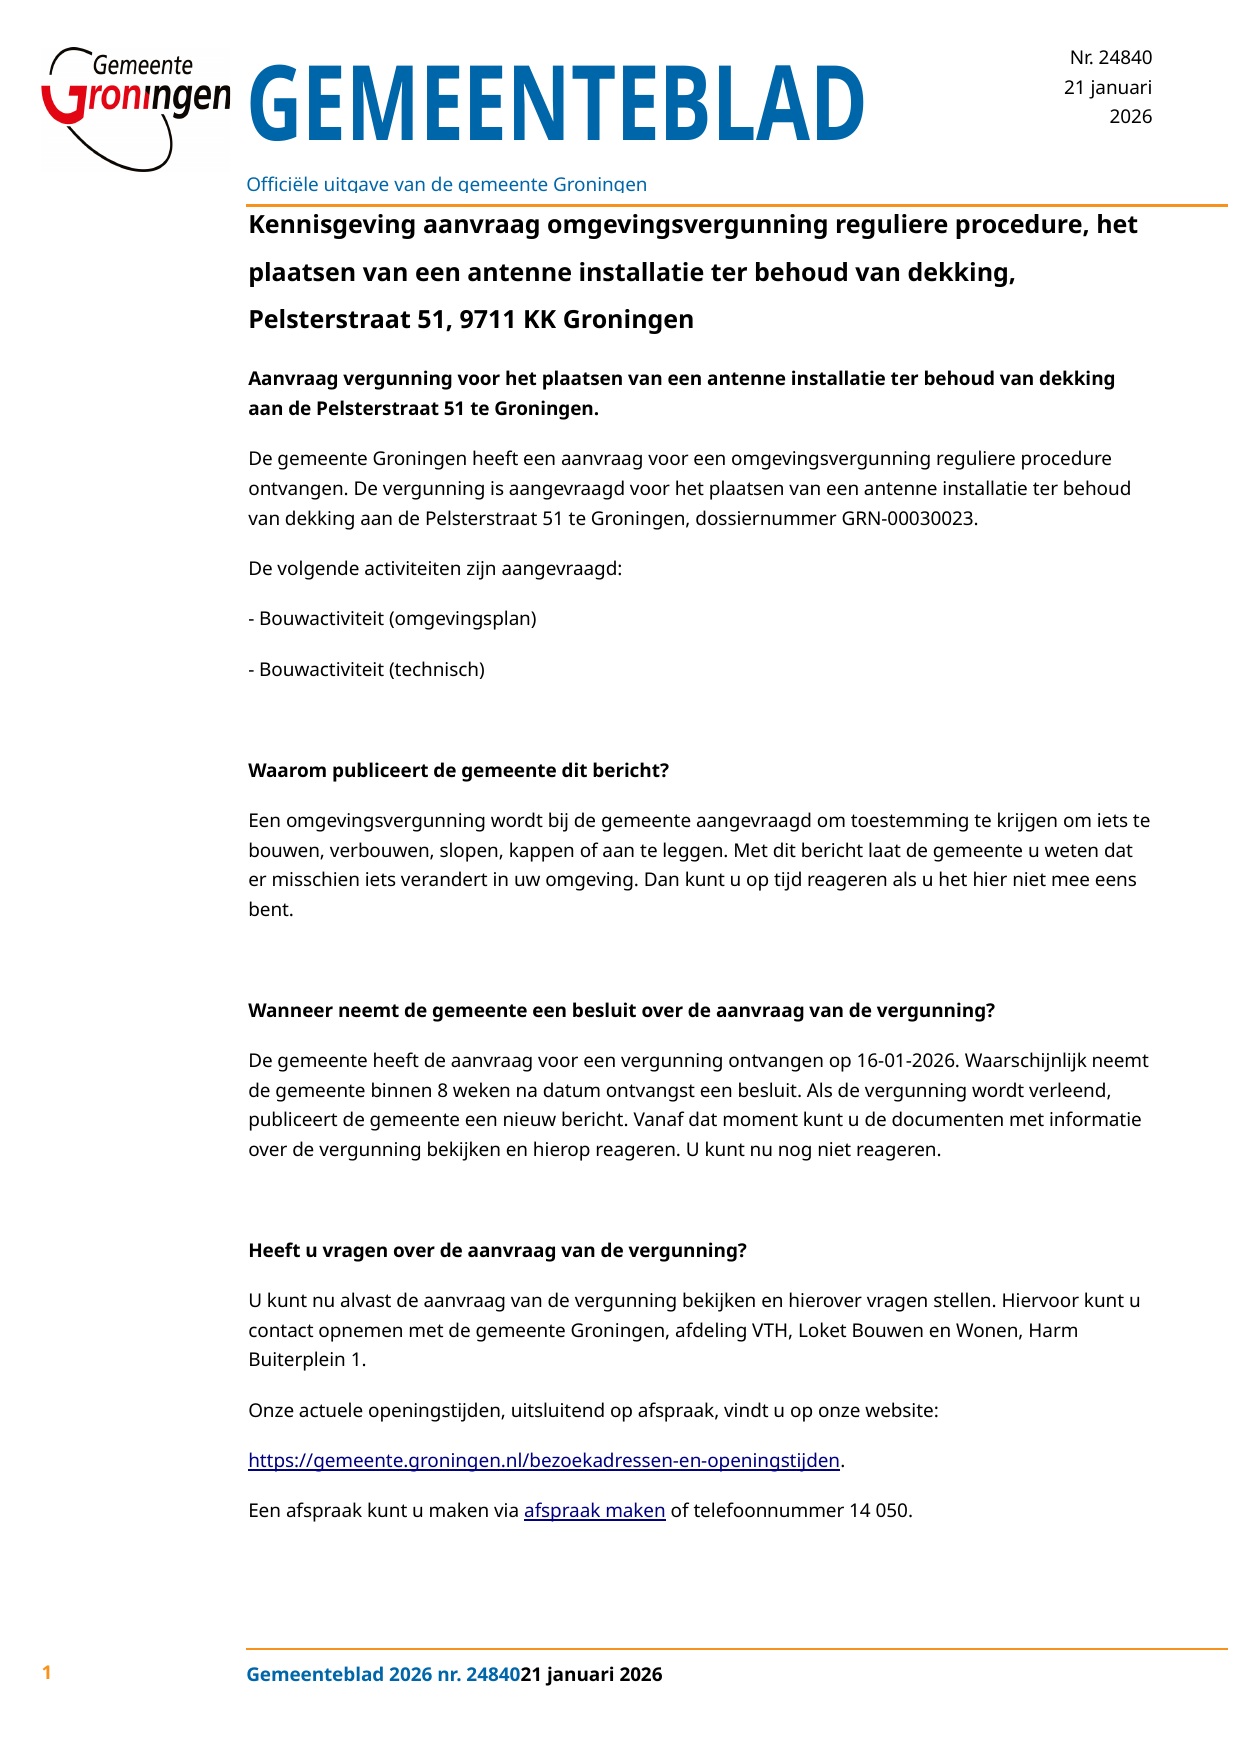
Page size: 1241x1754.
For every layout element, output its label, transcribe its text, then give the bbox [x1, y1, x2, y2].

text Wanneer neemt de gemeente een besluit over de aanvraag van de vergunning? [248, 997, 1152, 1022]
text De gemeente Groningen heeft een aanvraag voor een omgevingsvergunning reguliere procedure ontvangen. De vergunning is aangevraagd voor het plaatsen van een antenne installatie ter behoud van dekking aan de Pelsterstraat 51 te Groningen, dossiernummer GRN-00030023. [248, 446, 1152, 530]
text U kunt nu alvast de aanvraag van de vergunning bekijken en hierover vragen stellen. Hiervoor kunt u contact opnemen met de gemeente Groningen, afdeling VTH, Loket Bouwen en Wonen, Harm Buiterplein 1. [248, 1287, 1152, 1372]
text Aanvraag vergunning voor het plaatsen van een antenne installatie ter behoud van dekking aan de Pelsterstraat 51 te Groningen. [248, 366, 1152, 421]
text Een omgevingsvergunning wordt bij de gemeente aangevraagd om toestemming te krijgen om iets te bouwen, verbouwen, slopen, kappen of aan te leggen. Met dit bericht laat de gemeente u weten dat er misschien iets verandert in uw omgeving. Dan kunt u op tijd reageren als u het hier niet mee eens bent. [248, 807, 1152, 922]
text Heeft u vragen over de aanvraag van de vergunning? [248, 1237, 1152, 1262]
text Kennisgeving aanvraag omgevingsvergunning reguliere procedure, het plaatsen van een antenne installatie ter behoud van dekking, Pelsterstraat 51, 9711 KK Groningen [248, 207, 1152, 336]
text - Bouwactiviteit (technisch) [248, 656, 1152, 682]
text https://gemeente.groningen.nl/bezoekadressen-en-openingstijden. [248, 1447, 1152, 1473]
text De volgende activiteiten zijn aangevraagd: [248, 555, 1152, 581]
text Een afspraak kunt u maken via afspraak maken of telefoonnummer 14 050. [248, 1498, 1152, 1523]
text - Bouwactiviteit (omgevingsplan) [248, 606, 1152, 631]
text De gemeente heeft de aanvraag voor een vergunning ontvangen op 16-01-2026. Waarschijnlijk neemt de gemeente binnen 8 weken na datum ontvangst een besluit. Als de vergunning wordt verleend, publiceert de gemeente een nieuw bericht. Vanaf dat moment kunt u de documenten met informatie over de vergunning bekijken en hierop reageren. U kunt nu nog niet reageren. [248, 1047, 1152, 1162]
text Waarom publiceert de gemeente dit bericht? [248, 757, 1152, 782]
picture [41, 47, 231, 172]
text Onze actuele openingstijden, uitsluitend op afspraak, vindt u op onze website: [248, 1397, 1152, 1422]
